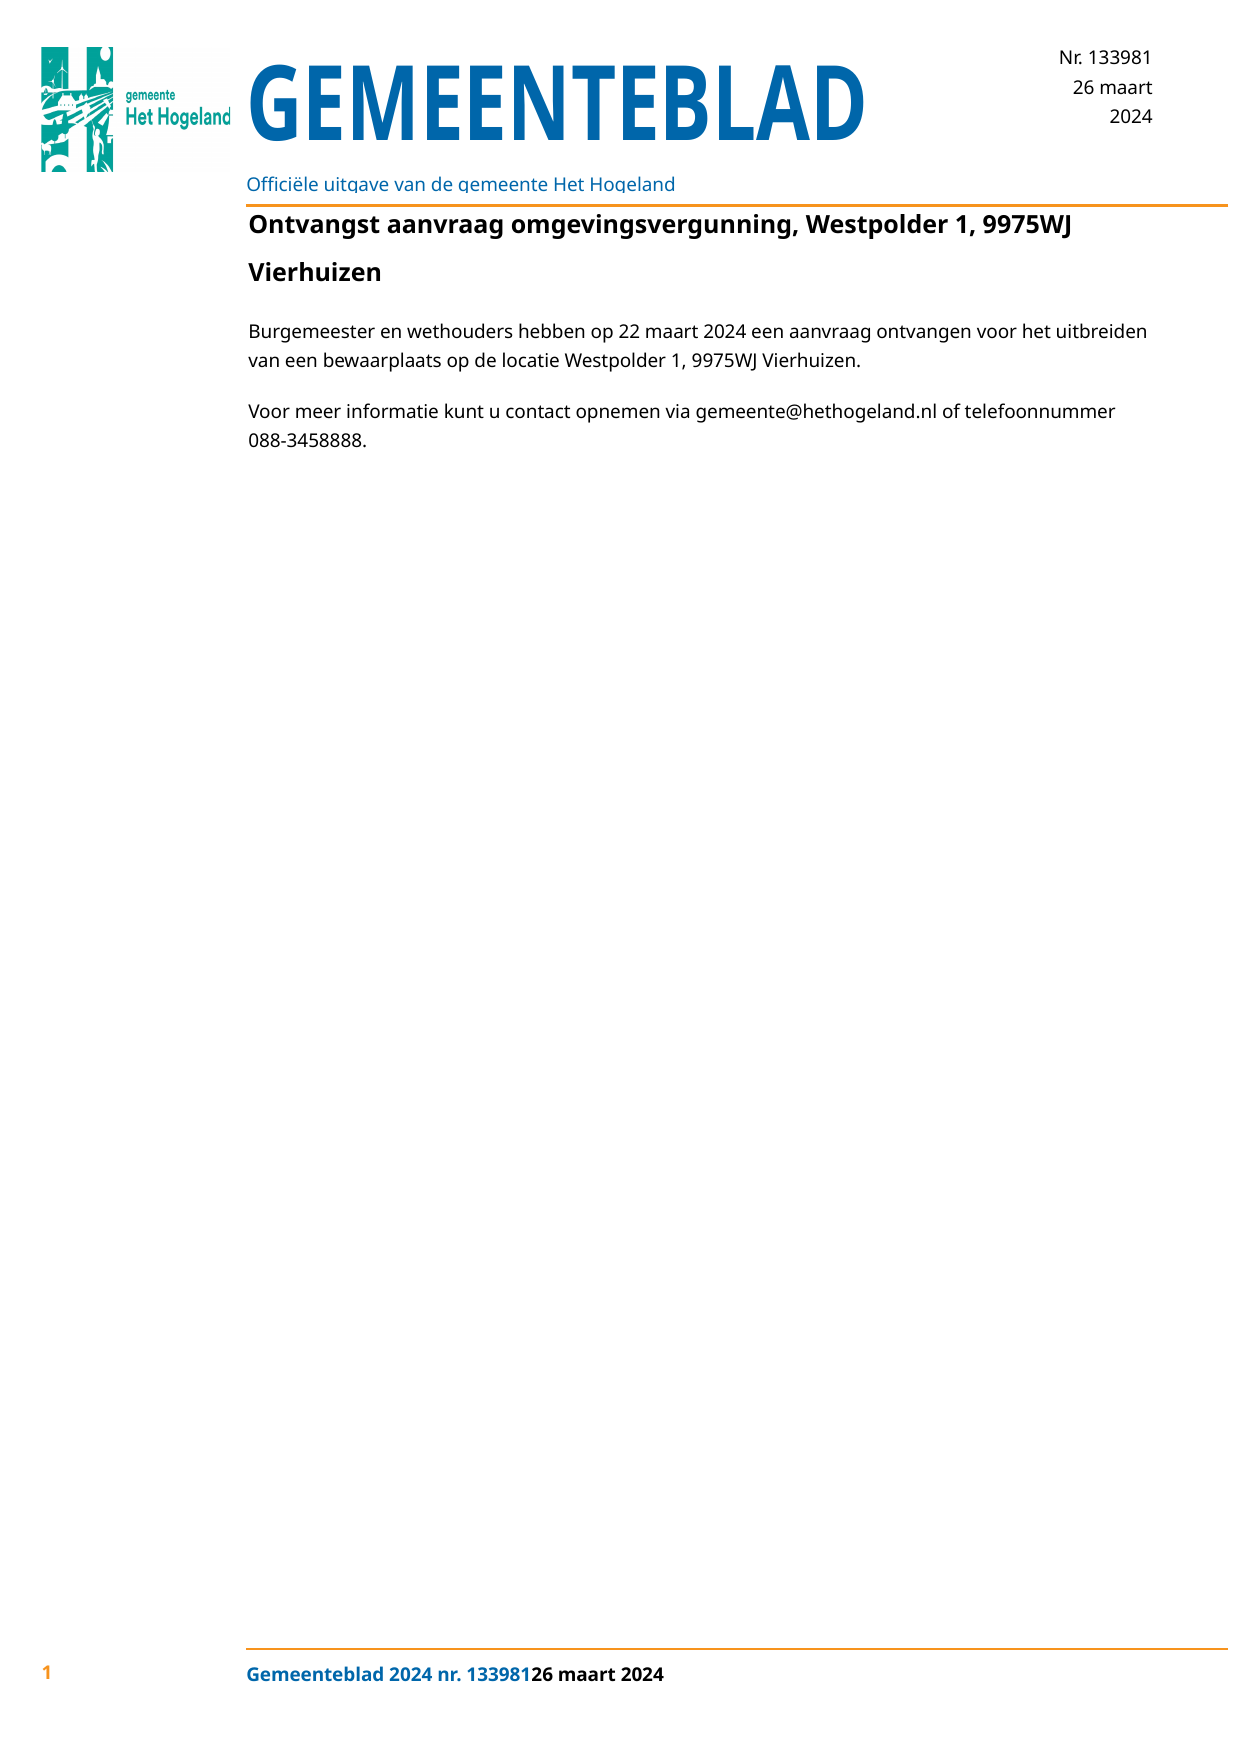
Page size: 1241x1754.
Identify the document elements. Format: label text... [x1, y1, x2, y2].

text Ontvangst aanvraag omgevingsvergunning, Westpolder 1, 9975WJ Vierhuizen [248, 207, 1152, 288]
picture [41, 47, 231, 172]
text Voor meer informatie kunt u contact opnemen via gemeente@hethogeland.nl of telefoonnummer 088-3458888. [248, 398, 1152, 453]
text Burgemeester en wethouders hebben op 22 maart 2024 een aanvraag ontvangen voor het uitbreiden van een bewaarplaats op de locatie Westpolder 1, 9975WJ Vierhuizen. [248, 318, 1152, 373]
